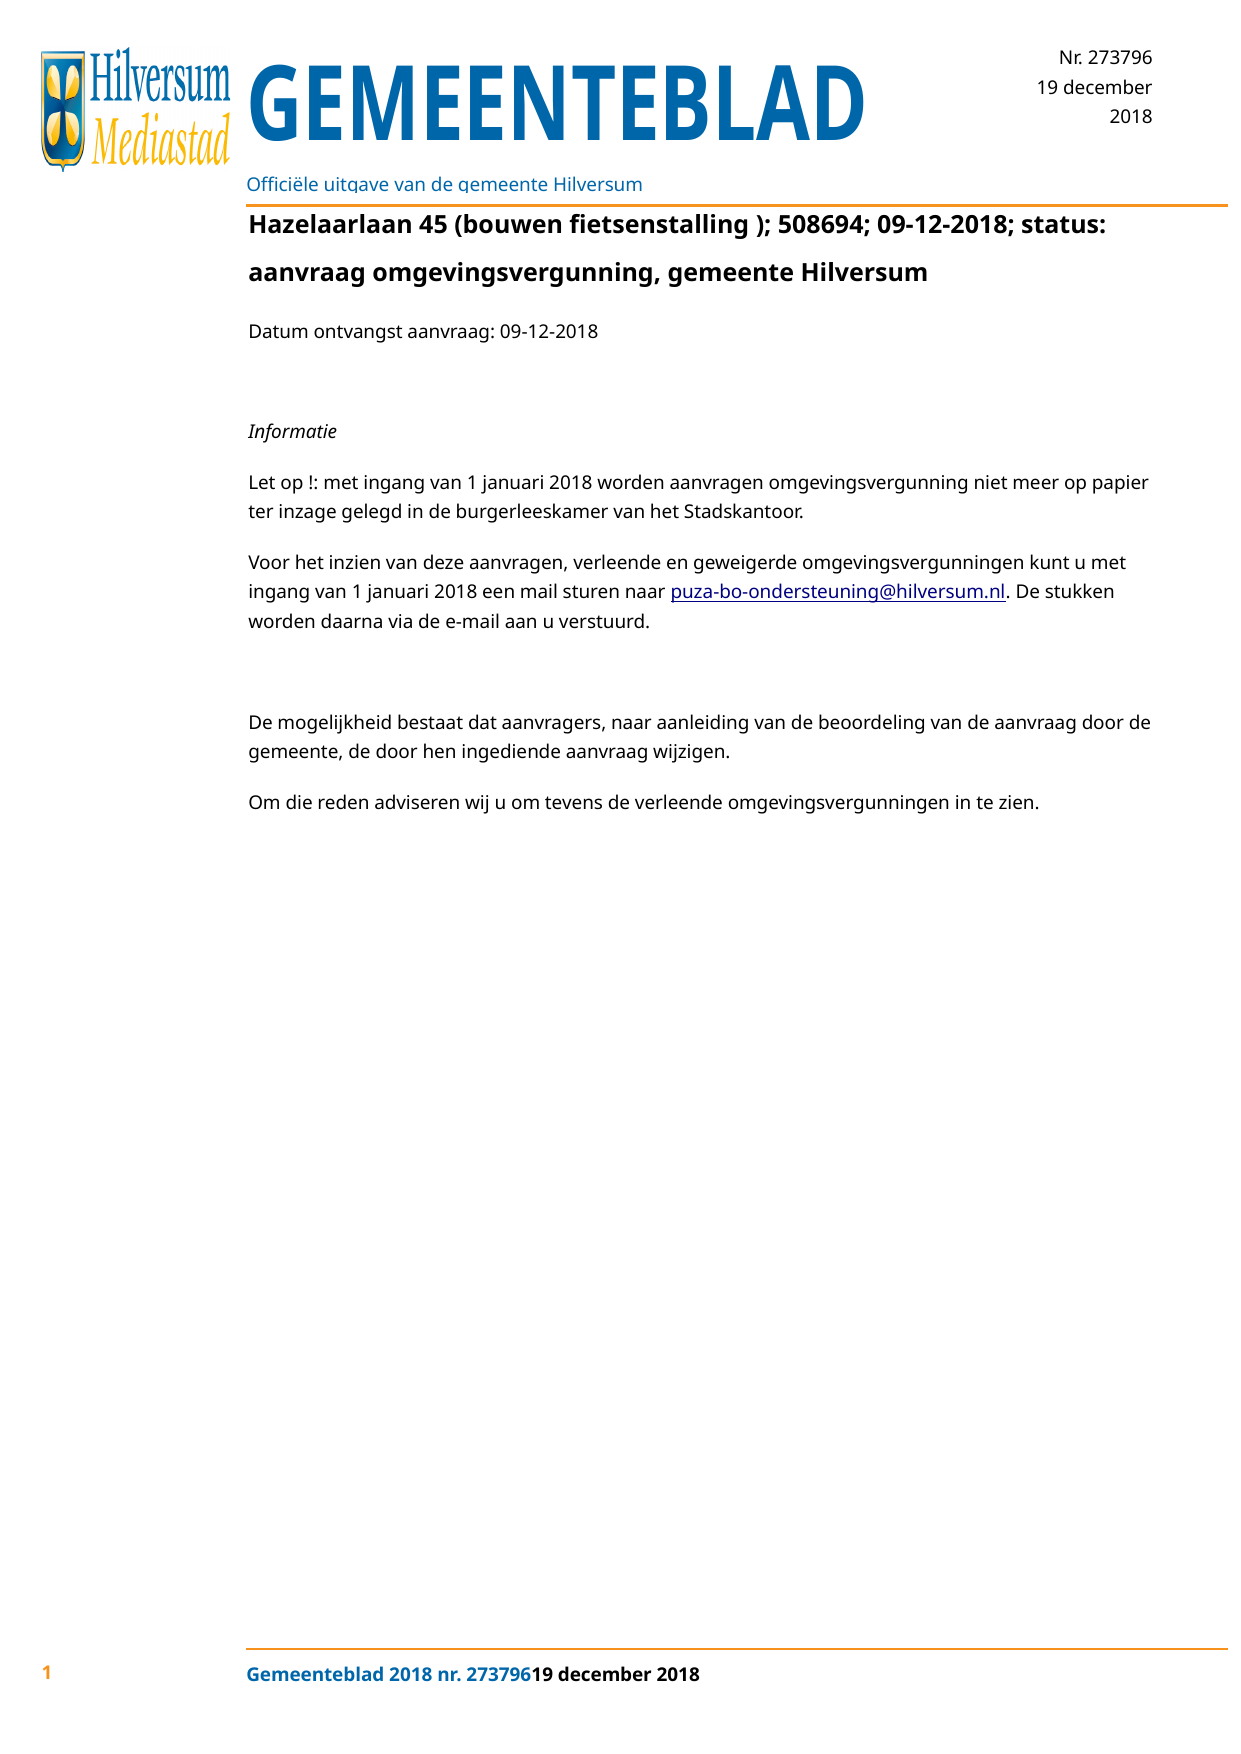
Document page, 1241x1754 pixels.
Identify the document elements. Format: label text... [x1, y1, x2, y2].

text Om die reden adviseren wij u om tevens de verleende omgevingsvergunningen in te zien. [248, 789, 1152, 815]
text Voor het inzien van deze aanvragen, verleende en geweigerde omgevingsvergunningen kunt u met ingang van 1 januari 2018 een mail sturen naar puza-bo-ondersteuning@hilversum.nl. De stukken worden daarna via de e-mail aan u verstuurd. [248, 549, 1152, 634]
text Datum ontvangst aanvraag: 09-12-2018 [248, 318, 1152, 344]
text Informatie [248, 419, 1152, 444]
text Let op !: met ingang van 1 januari 2018 worden aanvragen omgevingsvergunning niet meer op papier ter inzage gelegd in de burgerleeskamer van het Stadskantoor. [248, 469, 1152, 524]
text Hazelaarlaan 45 (bouwen fietsenstalling ); 508694; 09-12-2018; status: aanvraag omgevingsvergunning, gemeente Hilversum [248, 207, 1152, 288]
text De mogelijkheid bestaat dat aanvragers, naar aanleiding van de beoordeling van de aanvraag door de gemeente, de door hen ingediende aanvraag wijzigen. [248, 709, 1152, 764]
picture [41, 47, 231, 172]
